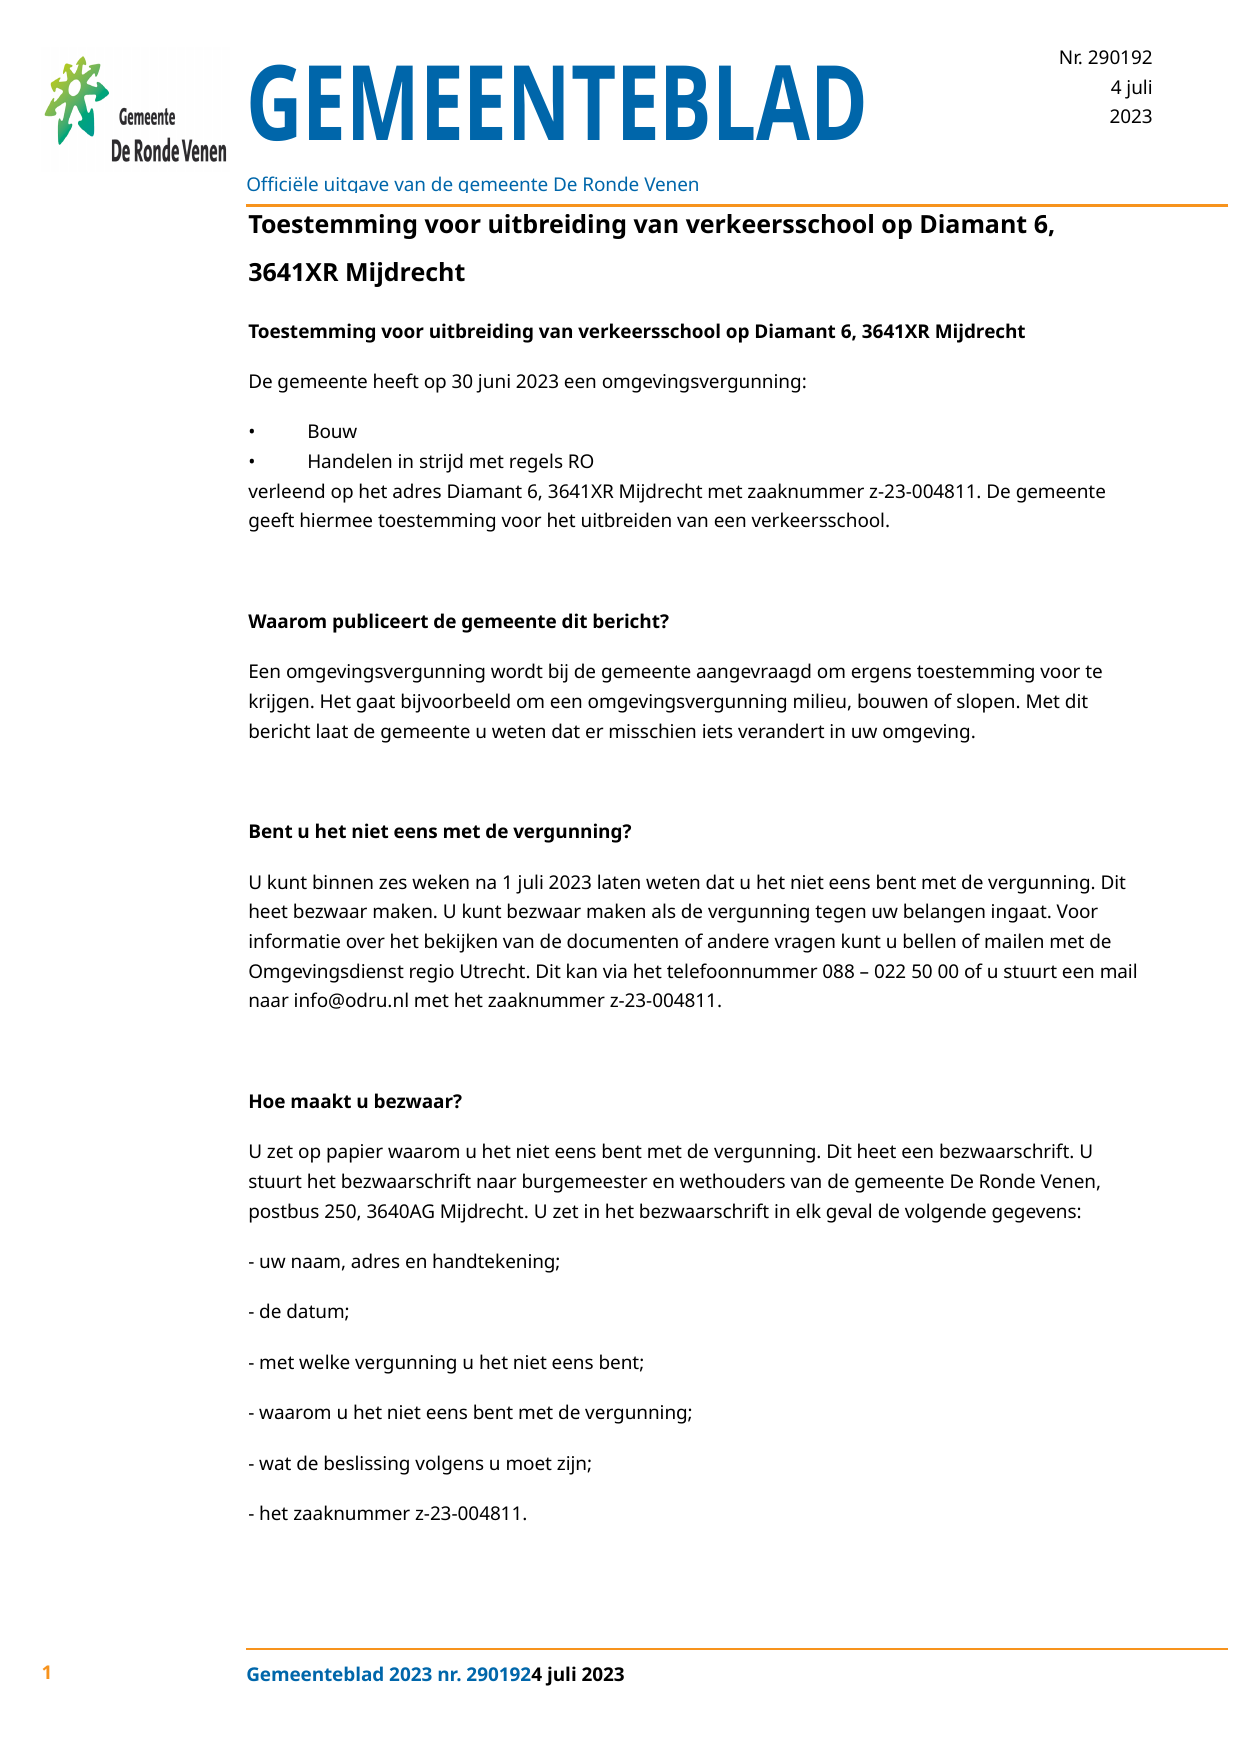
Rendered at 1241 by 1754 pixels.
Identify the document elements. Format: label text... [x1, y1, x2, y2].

text Toestemming voor uitbreiding van verkeersschool op Diamant 6, 3641XR Mijdrecht [248, 207, 1152, 288]
text U zet op papier waarom u het niet eens bent met de vergunning. Dit heet een bezwaarschrift. U stuurt het bezwaarschrift naar burgemeester en wethouders van de gemeente De Ronde Venen, postbus 250, 3640AG Mijdrecht. U zet in het bezwaarschrift in elk geval de volgende gegevens: [248, 1139, 1152, 1224]
text Waarom publiceert de gemeente dit bericht? [248, 608, 1152, 634]
text Een omgevingsvergunning wordt bij de gemeente aangevraagd om ergens toestemming voor te krijgen. Het gaat bijvoorbeeld om een omgevingsvergunning milieu, bouwen of slopen. Met dit bericht laat de gemeente u weten dat er misschien iets verandert in uw omgeving. [248, 659, 1152, 744]
picture [41, 47, 231, 172]
text Toestemming voor uitbreiding van verkeersschool op Diamant 6, 3641XR Mijdrecht [248, 318, 1152, 344]
text Bent u het niet eens met de vergunning? [248, 819, 1152, 844]
text - met welke vergunning u het niet eens bent; [248, 1349, 1152, 1375]
list Bouw [248, 419, 1152, 444]
text De gemeente heeft op 30 juni 2023 een omgevingsvergunning: [248, 368, 1152, 394]
text - de datum; [248, 1299, 1152, 1324]
text Hoe maakt u bezwaar? [248, 1088, 1152, 1114]
text - uw naam, adres en handtekening; [248, 1248, 1152, 1274]
text - het zaaknummer z-23-004811. [248, 1500, 1152, 1526]
list Handelen in strijd met regels RO [248, 448, 1152, 474]
text U kunt binnen zes weken na 1 juli 2023 laten weten dat u het niet eens bent met de vergunning. Dit heet bezwaar maken. U kunt bezwaar maken als de vergunning tegen uw belangen ingaat. Voor informatie over het bekijken van de documenten of andere vragen kunt u bellen of mailen met de Omgevingsdienst regio Utrecht. Dit kan via het telefoonnummer 088 – 022 50 00 of u stuurt een mail naar info@odru.nl met het zaaknummer z-23-004811. [248, 869, 1152, 1013]
text verleend op het adres Diamant 6, 3641XR Mijdrecht met zaaknummer z-23-004811. De gemeente geeft hiermee toestemming voor het uitbreiden van een verkeersschool. [248, 478, 1152, 533]
text - wat de beslissing volgens u moet zijn; [248, 1450, 1152, 1476]
text - waarom u het niet eens bent met de vergunning; [248, 1399, 1152, 1425]
